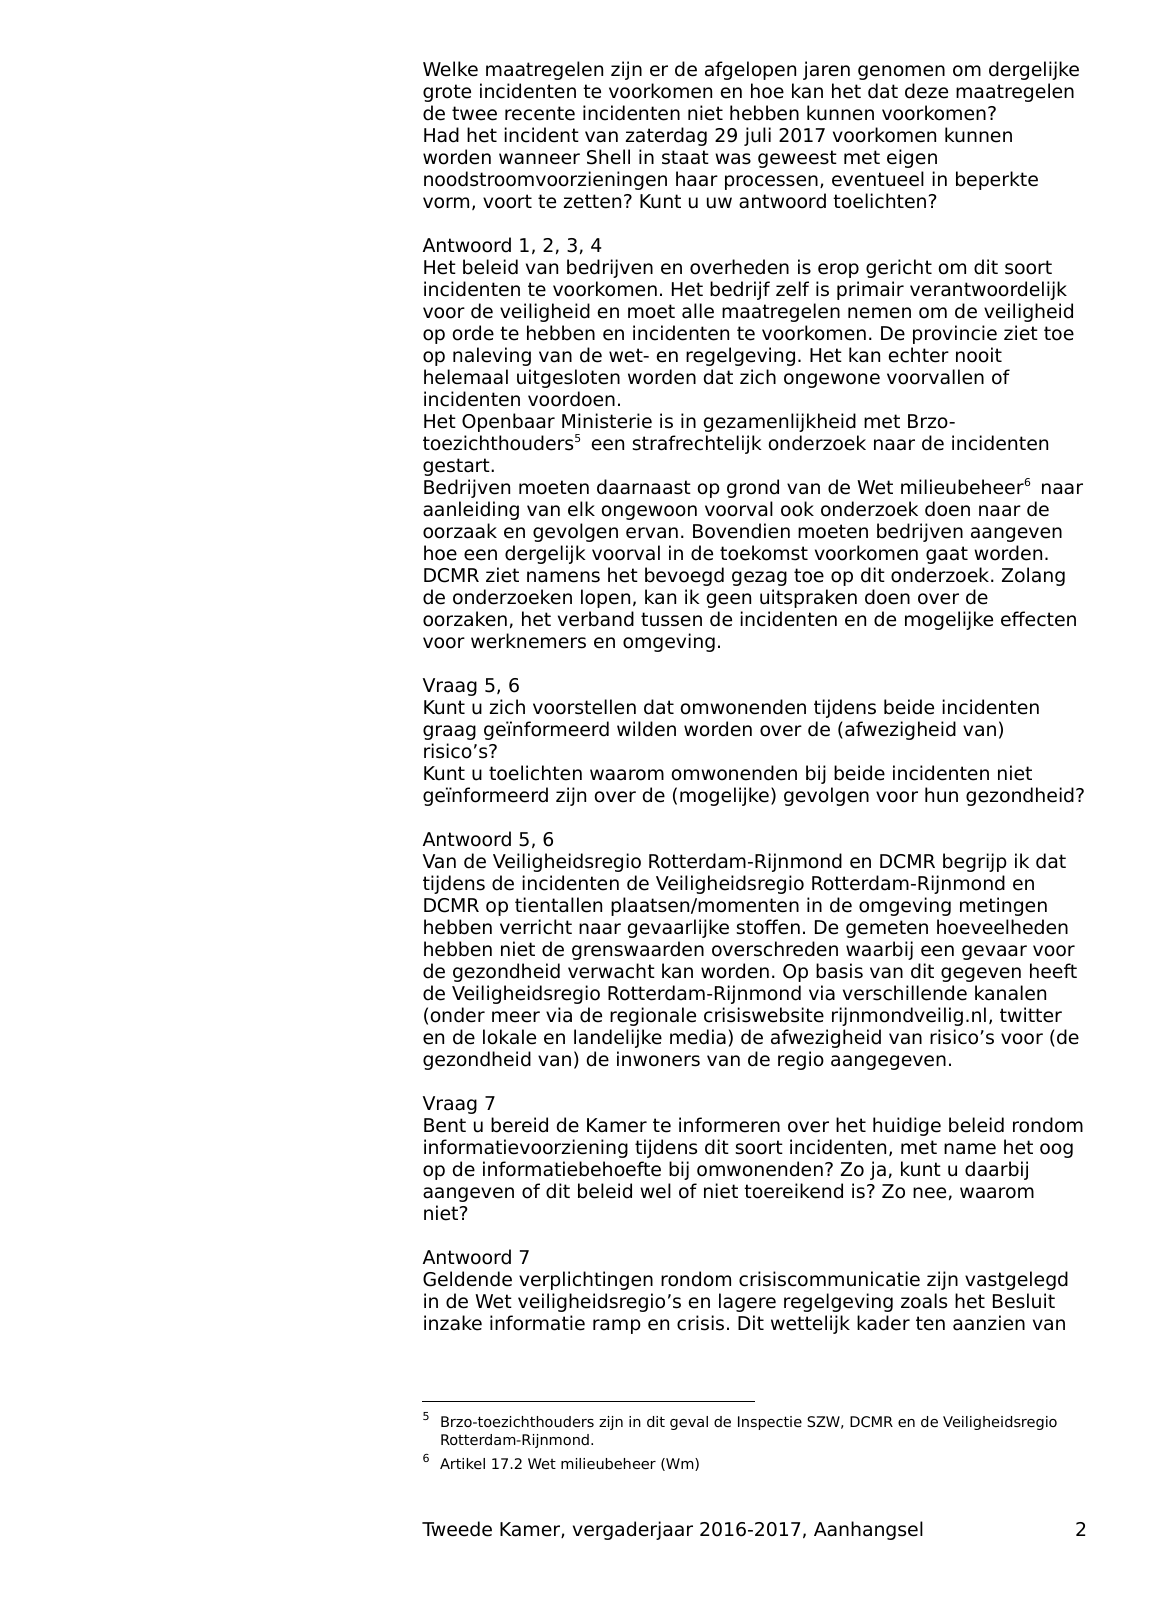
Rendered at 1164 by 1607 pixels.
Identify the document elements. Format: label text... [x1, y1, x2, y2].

text Vraag 7 [422, 1093, 1087, 1115]
text Van de Veiligheidsregio Rotterdam-Rijnmond en DCMR begrijp ik dat tijdens de incidenten de Veiligheidsregio Rotterdam-Rijnmond en DCMR op tientallen plaatsen/momenten in de omgeving metingen hebben verricht naar gevaarlijke stoffen. De gemeten hoeveelheden hebben niet de grenswaarden overschreden waarbij een gevaar voor de gezondheid verwacht kan worden. Op basis van dit gegeven heeft de Veiligheidsregio Rotterdam-Rijnmond via verschillende kanalen (onder meer via de regionale crisiswebsite rijnmondveilig.nl, twitter en de lokale en landelijke media) de afwezigheid van risico’s voor (de gezondheid van) de inwoners van de regio aangegeven. [422, 851, 1087, 1071]
text Kunt u zich voorstellen dat omwonenden tijdens beide incidenten graag geïnformeerd wilden worden over de (afwezigheid van) risico’s? [422, 697, 1087, 763]
text Bedrijven moeten daarnaast op grond van de Wet milieubeheer naar aanleiding van elk ongewoon voorval ook onderzoek doen naar de oorzaak en gevolgen ervan. Bovendien moeten bedrijven aangeven hoe een dergelijk voorval in de toekomst voorkomen gaat worden. DCMR ziet namens het bevoegd gezag toe op dit onderzoek. Zolang de onderzoeken lopen, kan ik geen uitspraken doen over de oorzaken, het verband tussen de incidenten en de mogelijke effecten voor werknemers en omgeving. [422, 477, 1087, 653]
text Had het incident van zaterdag 29 juli 2017 voorkomen kunnen worden wanneer Shell in staat was geweest met eigen noodstroomvoorzieningen haar processen, eventueel in beperkte vorm, voort te zetten? Kunt u uw antwoord toelichten? [422, 125, 1087, 213]
text Artikel 17.2 Wet milieubeheer (Wm) [422, 1452, 1087, 1474]
text Welke maatregelen zijn er de afgelopen jaren genomen om dergelijke grote incidenten te voorkomen en hoe kan het dat deze maatregelen de twee recente incidenten niet hebben kunnen voorkomen? [422, 59, 1087, 125]
text Het Openbaar Ministerie is in gezamenlijkheid met Brzo-toezichthouders een strafrechtelijk onderzoek naar de incidenten gestart. [422, 411, 1087, 477]
text Antwoord 7 [422, 1247, 1087, 1269]
text Antwoord 5, 6 [422, 829, 1087, 851]
text Bent u bereid de Kamer te informeren over het huidige beleid rondom informatievoorziening tijdens dit soort incidenten, met name het oog op de informatiebehoefte bij omwonenden? Zo ja, kunt u daarbij aangeven of dit beleid wel of niet toereikend is? Zo nee, waarom niet? [422, 1115, 1087, 1225]
text Vraag 5, 6 [422, 675, 1087, 697]
text Antwoord 1, 2, 3, 4 [422, 235, 1087, 257]
text Brzo-toezichthouders zijn in dit geval de Inspectie SZW, DCMR en de Veiligheidsregio Rotterdam-Rijnmond. [422, 1410, 1087, 1449]
text Het beleid van bedrijven en overheden is erop gericht om dit soort incidenten te voorkomen. Het bedrijf zelf is primair verantwoordelijk voor de veiligheid en moet alle maatregelen nemen om de veiligheid op orde te hebben en incidenten te voorkomen. De provincie ziet toe op naleving van de wet- en regelgeving. Het kan echter nooit helemaal uitgesloten worden dat zich ongewone voorvallen of incidenten voordoen. [422, 257, 1087, 411]
text Geldende verplichtingen rondom crisiscommunicatie zijn vastgelegd in de Wet veiligheidsregio’s en lagere regelgeving zoals het Besluit inzake informatie ramp en crisis. Dit wettelijk kader ten aanzien van [422, 1269, 1087, 1335]
text Kunt u toelichten waarom omwonenden bij beide incidenten niet geïnformeerd zijn over de (mogelijke) gevolgen voor hun gezondheid? [422, 763, 1087, 807]
